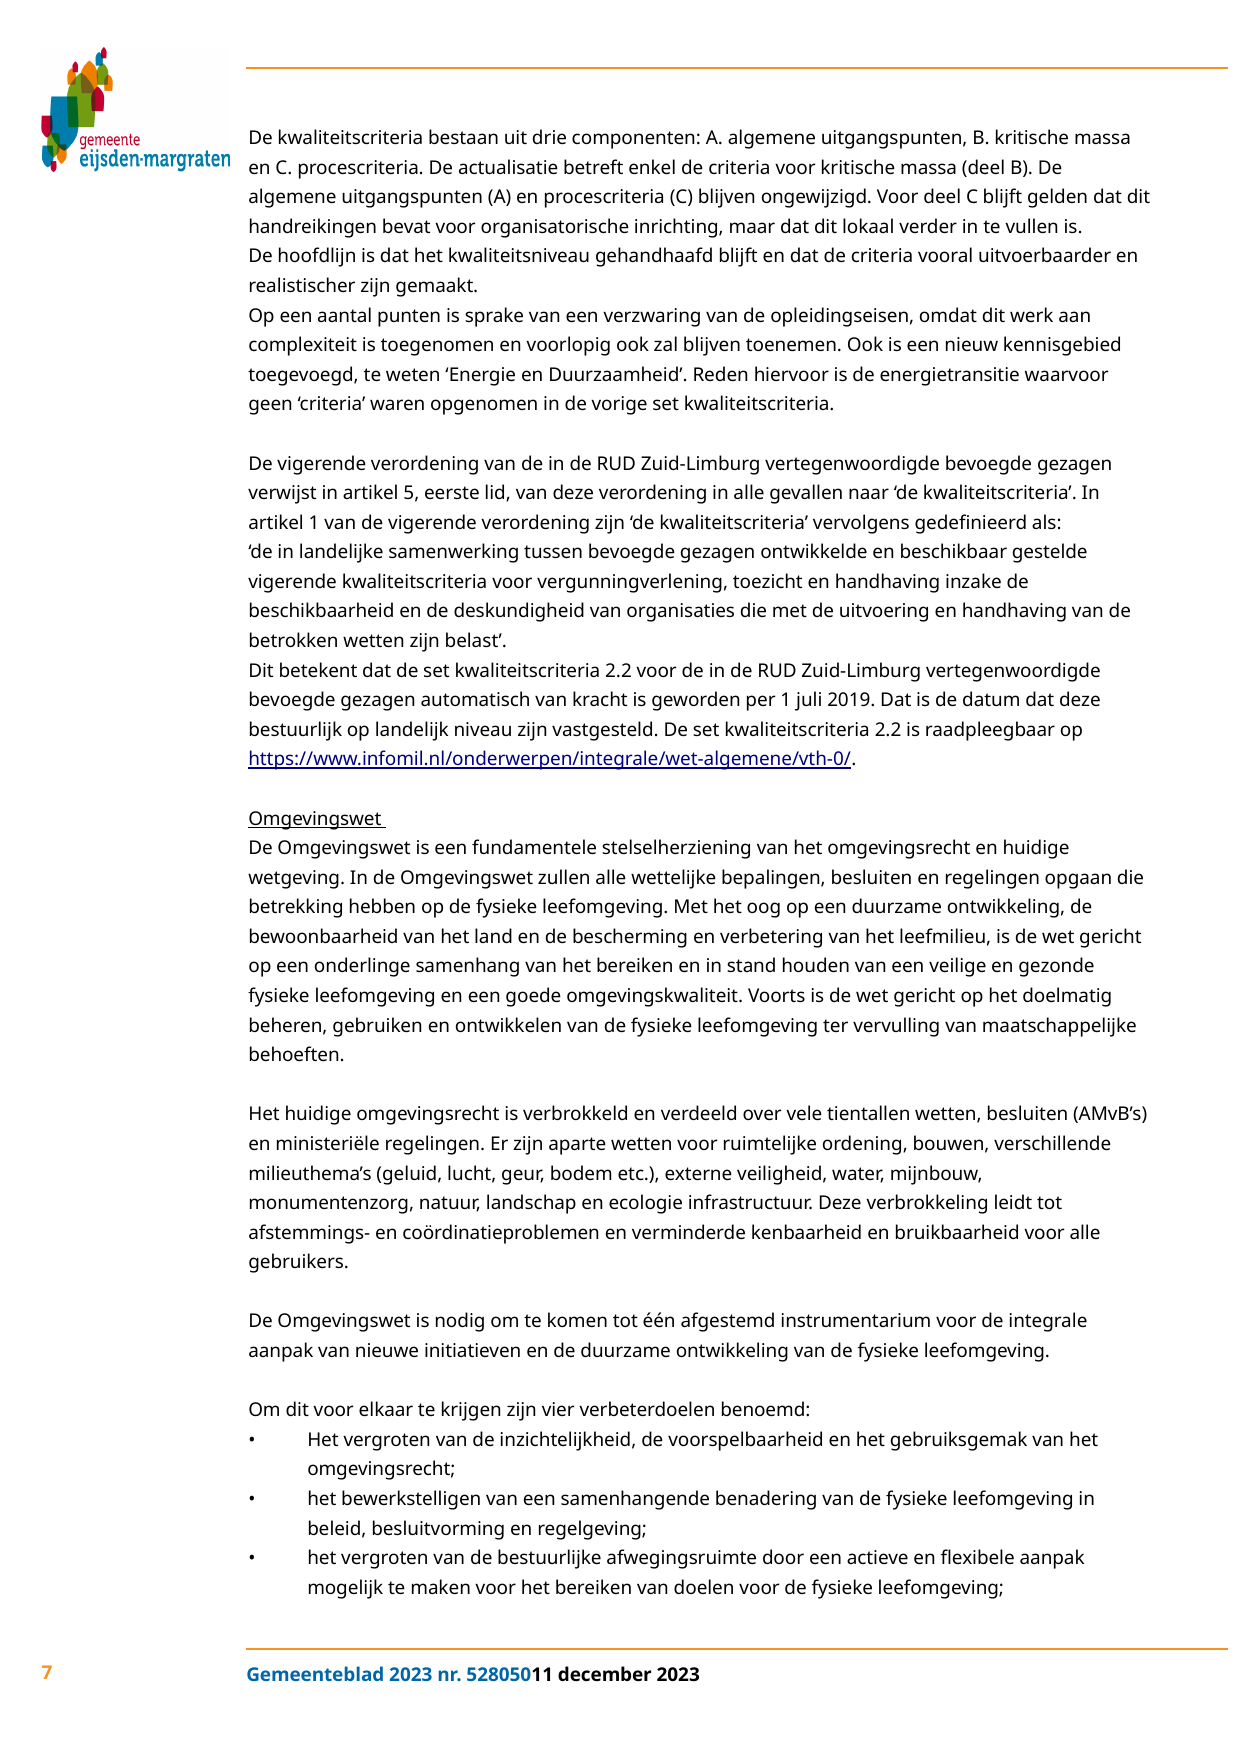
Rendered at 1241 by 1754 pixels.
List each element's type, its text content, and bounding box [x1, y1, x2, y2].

text De vigerende verordening van de in de RUD Zuid-Limburg vertegenwoordigde bevoegde gezagen verwijst in artikel 5, eerste lid, van deze verordening in alle gevallen naar ‘de kwaliteitscriteria’. In artikel 1 van de vigerende verordening zijn ‘de kwaliteitscriteria’ vervolgens gedefinieerd als: [248, 450, 1152, 535]
list Het vergroten van de inzichtelijkheid, de voorspelbaarheid en het gebruiksgemak van het omgevingsrecht; [248, 1426, 1152, 1481]
text Omgevingswet [248, 805, 1152, 831]
list het vergroten van de bestuurlijke afwegingsruimte door een actieve en flexibele aanpak mogelijk te maken voor het bereiken van doelen voor de fysieke leefomgeving; [248, 1544, 1152, 1600]
text Op een aantal punten is sprake van een verzwaring van de opleidingseisen, omdat dit werk aan complexiteit is toegenomen en voorlopig ook zal blijven toenemen. Ook is een nieuw kennisgebied toegevoegd, te weten ‘Energie en Duurzaamheid’. Reden hiervoor is de energietransitie waarvoor geen ‘criteria’ waren opgenomen in de vorige set kwaliteitscriteria. [248, 302, 1152, 416]
list het bewerkstelligen van een samenhangende benadering van de fysieke leefomgeving in beleid, besluitvorming en regelgeving; [248, 1485, 1152, 1541]
text De kwaliteitscriteria bestaan uit drie componenten: A. algemene uitgangspunten, B. kritische massa en C. procescriteria. De actualisatie betreft enkel de criteria voor kritische massa (deel B). De algemene uitgangspunten (A) en procescriteria (C) blijven ongewijzigd. Voor deel C blijft gelden dat dit handreikingen bevat voor organisatorische inrichting, maar dat dit lokaal verder in te vullen is. [248, 124, 1152, 239]
text Om dit voor elkaar te krijgen zijn vier verbeterdoelen benoemd: [248, 1396, 1152, 1422]
text De hoofdlijn is dat het kwaliteitsniveau gehandhaafd blijft en dat de criteria vooral uitvoerbaarder en realistischer zijn gemaakt. [248, 243, 1152, 298]
text De Omgevingswet is een fundamentele stelselherziening van het omgevingsrecht en huidige wetgeving. In de Omgevingswet zullen alle wettelijke bepalingen, besluiten en regelingen opgaan die betrekking hebben op de fysieke leefomgeving. Met het oog op een duurzame ontwikkeling, de bewoonbaarheid van het land en de bescherming en verbetering van het leefmilieu, is de wet gericht op een onderlinge samenhang van het bereiken en in stand houden van een veilige en gezonde fysieke leefomgeving en een goede omgevingskwaliteit. Voorts is de wet gericht op het doelmatig beheren, gebruiken en ontwikkelen van de fysieke leefomgeving ter vervulling van maatschappelijke behoeften. [248, 834, 1152, 1067]
text Het huidige omgevingsrecht is verbrokkeld en verdeeld over vele tientallen wetten, besluiten (AMvB’s) en ministeriële regelingen. Er zijn aparte wetten voor ruimtelijke ordening, bouwen, verschillende milieuthema’s (geluid, lucht, geur, bodem etc.), externe veiligheid, water, mijnbouw, monumentenzorg, natuur, landschap en ecologie infrastructuur. Deze verbrokkeling leidt tot afstemmings- en coördinatieproblemen en verminderde kenbaarheid en bruikbaarheid voor alle gebruikers. [248, 1101, 1152, 1274]
text ‘de in landelijke samenwerking tussen bevoegde gezagen ontwikkelde en beschikbaar gestelde vigerende kwaliteitscriteria voor vergunningverlening, toezicht en handhaving inzake de beschikbaarheid en de deskundigheid van organisaties die met de uitvoering en handhaving van de betrokken wetten zijn belast’. [248, 538, 1152, 653]
picture [41, 47, 231, 172]
text De Omgevingswet is nodig om te komen tot één afgestemd instrumentarium voor de integrale aanpak van nieuwe initiatieven en de duurzame ontwikkeling van de fysieke leefomgeving. [248, 1308, 1152, 1363]
text Dit betekent dat de set kwaliteitscriteria 2.2 voor de in de RUD Zuid-Limburg vertegenwoordigde bevoegde gezagen automatisch van kracht is geworden per 1 juli 2019. Dat is de datum dat deze bestuurlijk op landelijk niveau zijn vastgesteld. De set kwaliteitscriteria 2.2 is raadpleegbaar op https://www.infomil.nl/onderwerpen/integrale/wet-algemene/vth-0/. [248, 657, 1152, 771]
